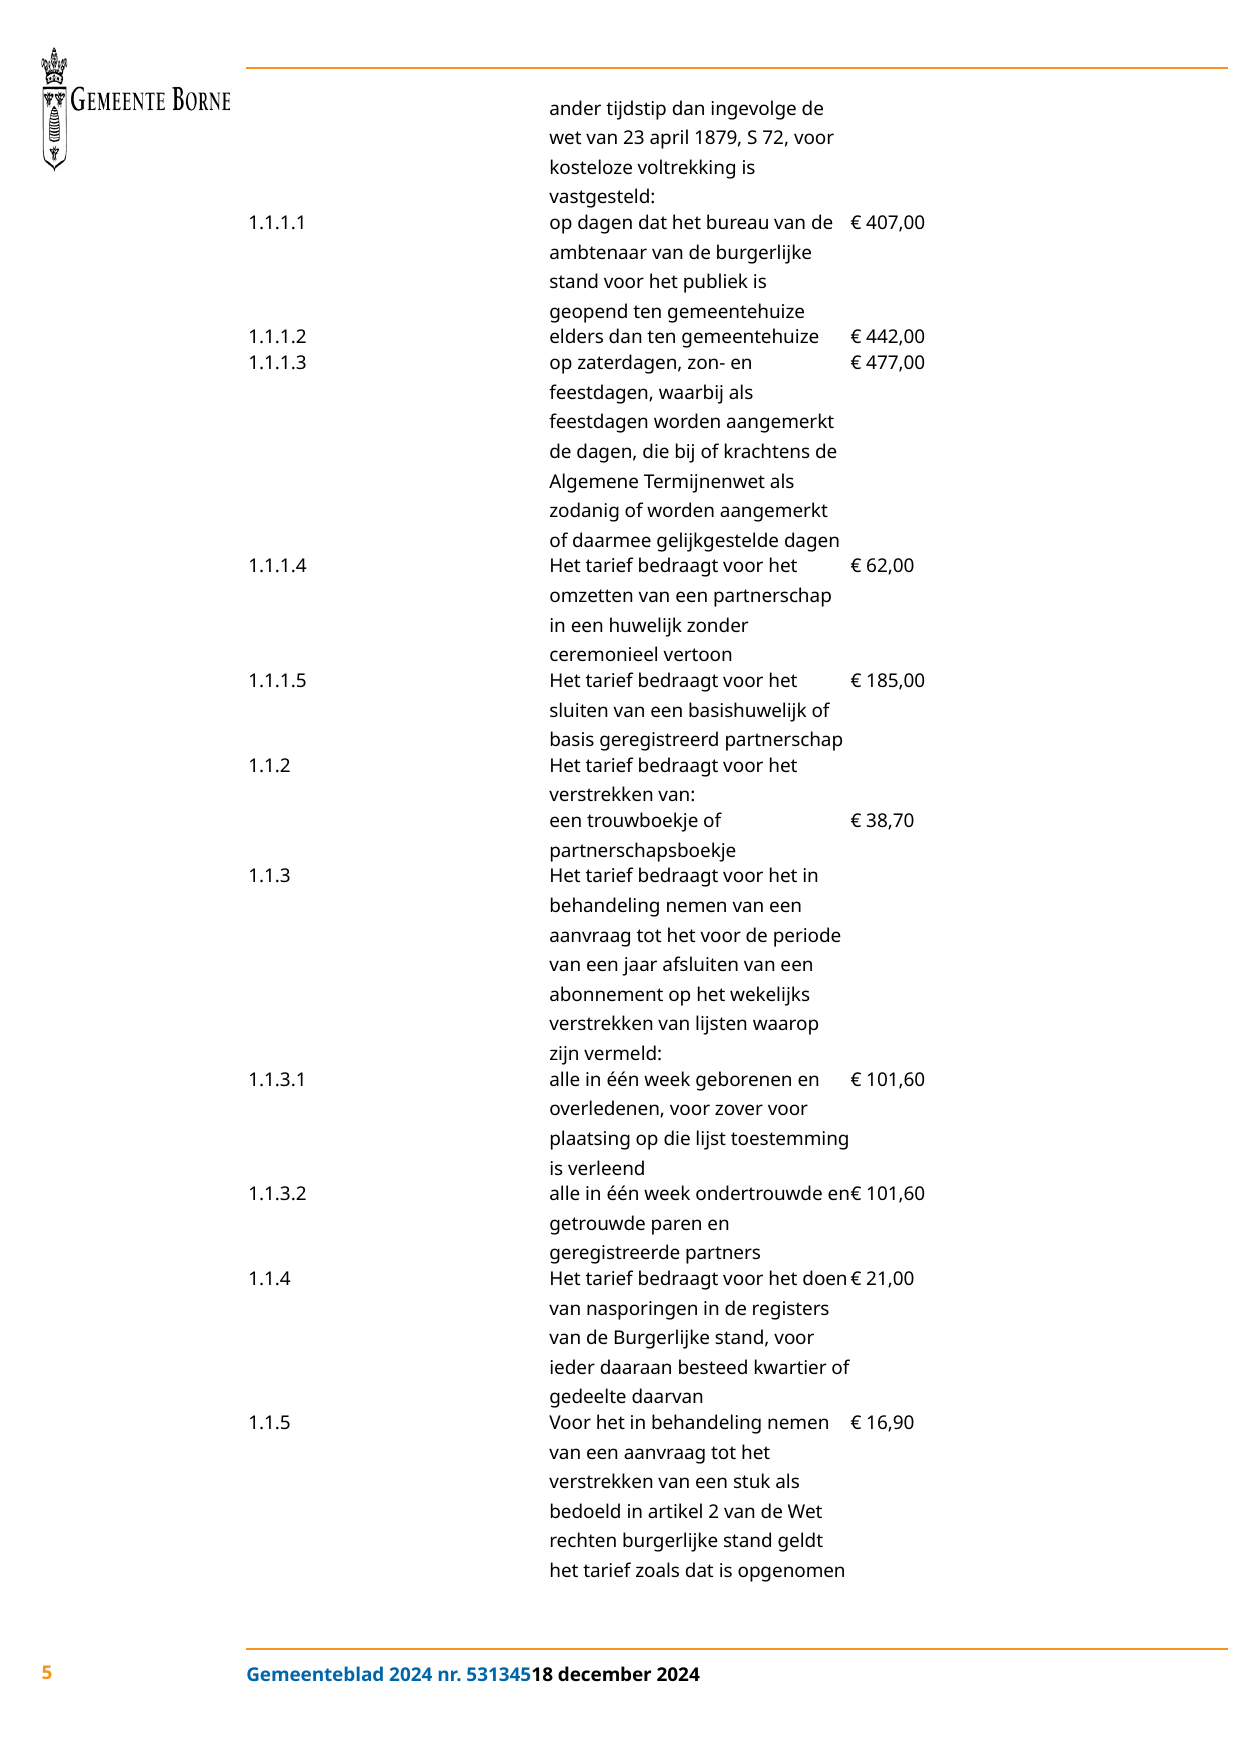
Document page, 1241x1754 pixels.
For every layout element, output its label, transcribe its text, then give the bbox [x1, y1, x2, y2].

table_cell 1.1.1.5 [248, 667, 549, 752]
table_cell € 185,00 [850, 667, 1152, 752]
table_cell elders dan ten gemeentehuize [549, 324, 850, 349]
table_cell 1.1.4 [248, 1265, 549, 1409]
table_cell Het tarief bedraagt voor het in behandeling nemen van een aanvraag tot het voor de periode van een jaar afsluiten van een abonnement op het wekelijks verstrekken van lijsten waarop zijn vermeld: [549, 863, 850, 1066]
table_cell 1.1.1.4 [248, 553, 549, 667]
table_cell € 16,90 [850, 1409, 1152, 1583]
table_cell Het tarief bedraagt voor het sluiten van een basishuwelijk of basis geregistreerd partnerschap [549, 667, 850, 752]
table_cell 1.1.3 [248, 863, 549, 1066]
table_cell op dagen dat het bureau van de ambtenaar van de burgerlijke stand voor het publiek is geopend ten gemeentehuize [549, 209, 850, 324]
table_cell alle in één week ondertrouwde en getrouwde paren en geregistreerde partners [549, 1180, 850, 1265]
table_cell € 442,00 [850, 324, 1152, 349]
table_cell 1.1.3.2 [248, 1180, 549, 1265]
table_cell Het tarief bedraagt voor het doen van nasporingen in de registers van de Burgerlijke stand, voor ieder daaraan besteed kwartier of gedeelte daarvan [549, 1265, 850, 1409]
table_cell [850, 95, 1152, 209]
table_cell Voor het in behandeling nemen van een aanvraag tot het verstrekken van een stuk als bedoeld in artikel 2 van de Wet rechten burgerlijke stand geldt het tarief zoals dat is opgenomen [549, 1409, 850, 1583]
table_cell € 477,00 [850, 350, 1152, 553]
table_cell [850, 752, 1152, 807]
table_cell € 101,60 [850, 1066, 1152, 1180]
table_cell € 101,60 [850, 1180, 1152, 1265]
table_cell Het tarief bedraagt voor het omzetten van een partnerschap in een huwelijk zonder ceremonieel vertoon [549, 553, 850, 667]
table_cell op zaterdagen, zon- en feestdagen, waarbij als feestdagen worden aangemerkt de dagen, die bij of krachtens de Algemene Termijnenwet als zodanig of worden aangemerkt of daarmee gelijkgestelde dagen [549, 350, 850, 553]
table_cell € 407,00 [850, 209, 1152, 324]
table_cell een trouwboekje of partnerschapsboekje [549, 808, 850, 863]
table_cell € 38,70 [850, 808, 1152, 863]
table_cell 1.1.2 [248, 752, 549, 807]
table_cell 1.1.1.2 [248, 324, 549, 349]
table_cell [248, 95, 549, 209]
table_cell € 62,00 [850, 553, 1152, 667]
table_cell 1.1.1.1 [248, 209, 549, 324]
table_cell ander tijdstip dan ingevolge de wet van 23 april 1879, S 72, voor kosteloze voltrekking is vastgesteld: [549, 95, 850, 209]
picture [41, 47, 231, 172]
table_cell Het tarief bedraagt voor het verstrekken van: [549, 752, 850, 807]
table_cell € 21,00 [850, 1265, 1152, 1409]
table_cell 1.1.3.1 [248, 1066, 549, 1180]
table_cell alle in één week geborenen en overledenen, voor zover voor plaatsing op die lijst toestemming is verleend [549, 1066, 850, 1180]
table_cell [248, 808, 549, 863]
table_cell 1.1.1.3 [248, 350, 549, 553]
table_cell [850, 863, 1152, 1066]
table_cell 1.1.5 [248, 1409, 549, 1583]
